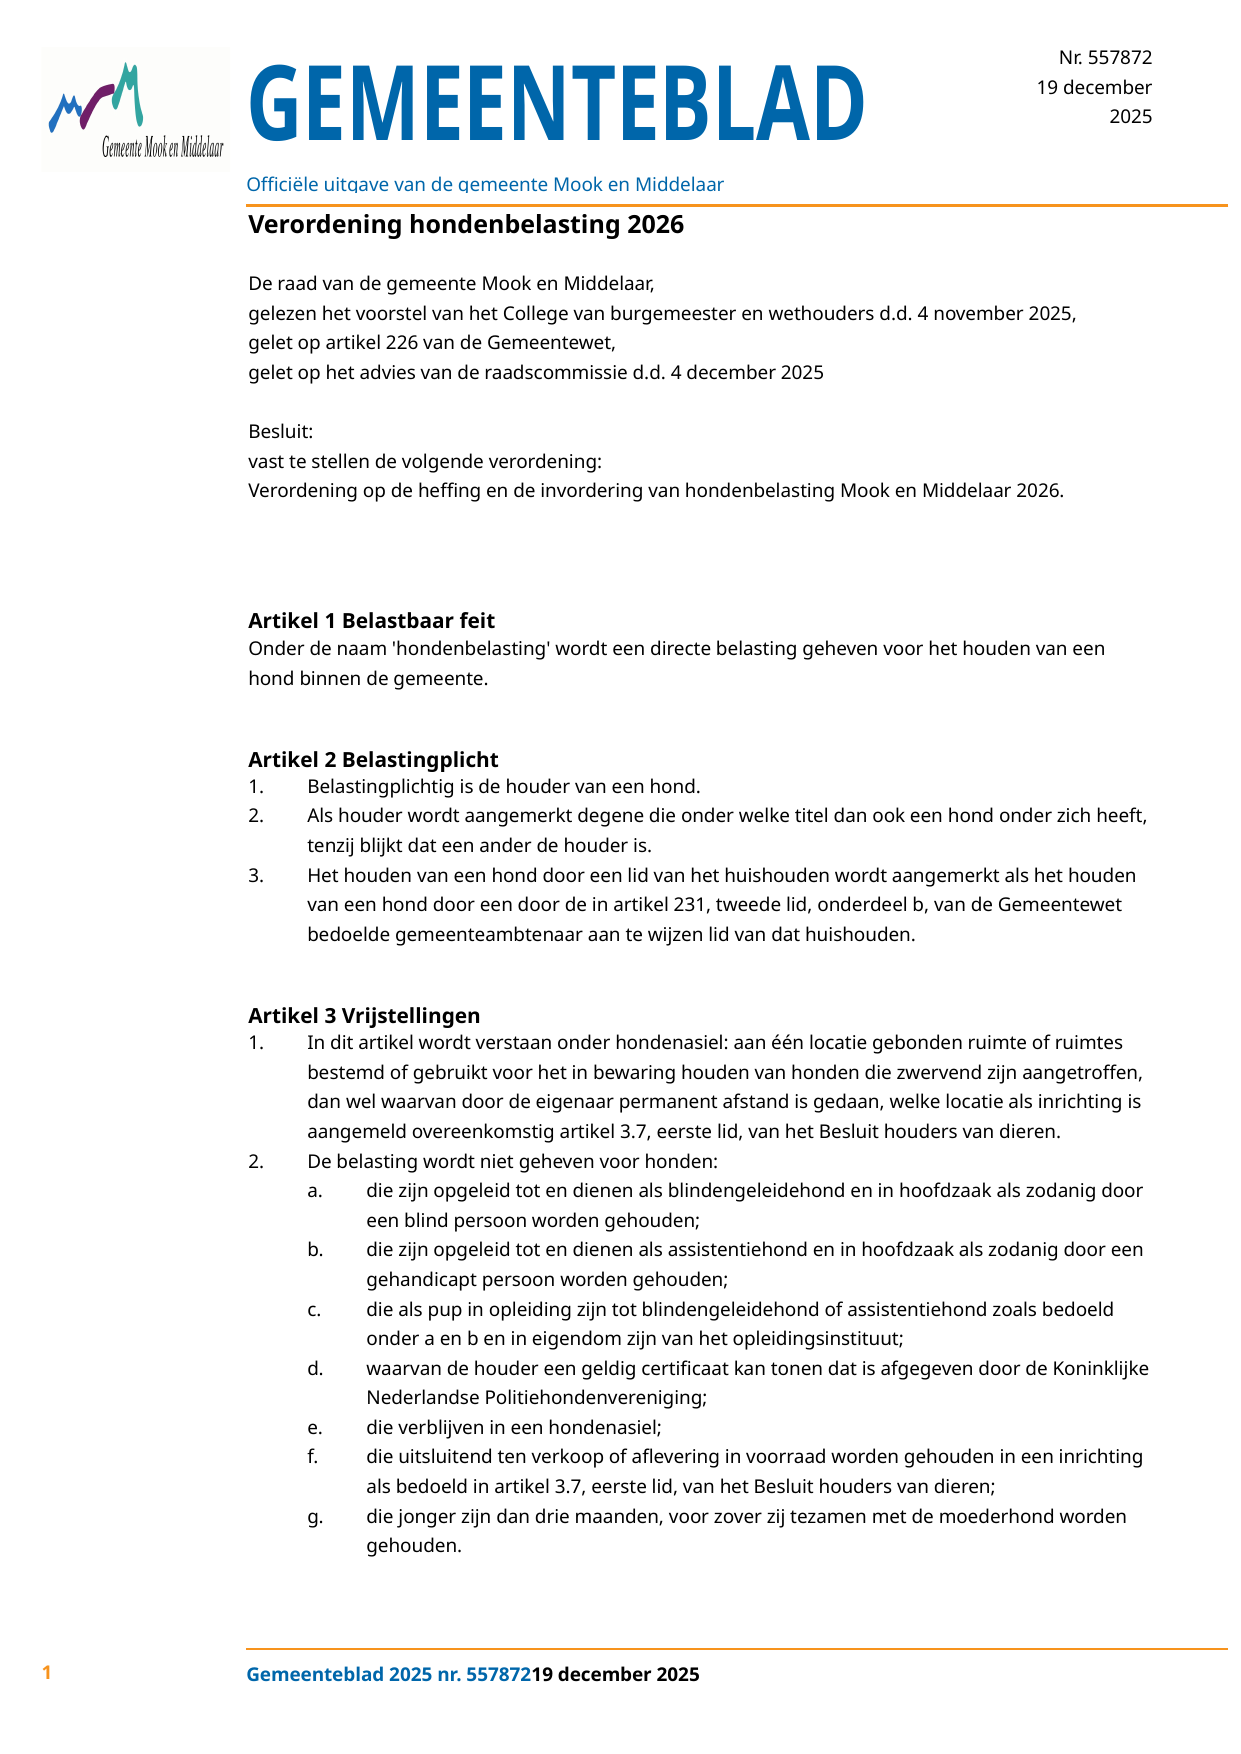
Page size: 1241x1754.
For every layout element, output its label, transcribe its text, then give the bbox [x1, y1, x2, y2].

text gelezen het voorstel van het College van burgemeester en wethouders d.d. 4 november 2025, [248, 300, 1152, 326]
list Belastingplichtig is de houder van een hond. [248, 773, 1152, 799]
list die jonger zijn dan drie maanden, voor zover zij tezamen met de moederhond worden gehouden. [307, 1503, 1152, 1558]
list die verblijven in een hondenasiel; [307, 1414, 1152, 1440]
text gelet op artikel 226 van de Gemeentewet, [248, 329, 1152, 355]
text Verordening hondenbelasting 2026 [248, 207, 1152, 241]
list die uitsluitend ten verkoop of aflevering in voorraad worden gehouden in een inrichting als bedoeld in artikel 3.7, eerste lid, van het Besluit houders van dieren; [307, 1444, 1152, 1499]
text Onder de naam 'hondenbelasting' wordt een directe belasting geheven voor het houden van een hond binnen de gemeente. [248, 635, 1152, 690]
text De raad van de gemeente Mook en Middelaar, [248, 270, 1152, 296]
text Verordening op de heffing en de invordering van hondenbelasting Mook en Middelaar 2026. [248, 477, 1152, 503]
text Artikel 1 Belastbaar feit [248, 607, 1152, 635]
text Artikel 2 Belastingplicht [248, 745, 1152, 773]
text gelet op het advies van de raadscommissie d.d. 4 december 2025 [248, 359, 1152, 385]
text Artikel 3 Vrijstellingen [248, 1001, 1152, 1029]
text vast te stellen de volgende verordening: [248, 448, 1152, 473]
list die zijn opgeleid tot en dienen als assistentiehond en in hoofdzaak als zodanig door een gehandicapt persoon worden gehouden; [307, 1237, 1152, 1292]
text Besluit: [248, 418, 1152, 444]
list die als pup in opleiding zijn tot blindengeleidehond of assistentiehond zoals bedoeld onder a en b en in eigendom zijn van het opleidingsinstituut; [307, 1296, 1152, 1351]
list Als houder wordt aangemerkt degene die onder welke titel dan ook een hond onder zich heeft, tenzij blijkt dat een ander de houder is. [248, 803, 1152, 858]
list Het houden van een hond door een lid van het huishouden wordt aangemerkt als het houden van een hond door een door de in artikel 231, tweede lid, onderdeel b, van de Gemeentewet bedoelde gemeenteambtenaar aan te wijzen lid van dat huishouden. [248, 862, 1152, 947]
picture [41, 47, 231, 172]
list In dit artikel wordt verstaan onder hondenasiel: aan één locatie gebonden ruimte of ruimtes bestemd of gebruikt voor het in bewaring houden van honden die zwervend zijn aangetroffen, dan wel waarvan door de eigenaar permanent afstand is gedaan, welke locatie als inrichting is aangemeld overeenkomstig artikel 3.7, eerste lid, van het Besluit houders van dieren. [248, 1029, 1152, 1144]
list De belasting wordt niet geheven voor honden: [248, 1148, 1152, 1173]
list waarvan de houder een geldig certificaat kan tonen dat is afgegeven door de Koninklijke Nederlandse Politiehondenvereniging; [307, 1355, 1152, 1410]
list die zijn opgeleid tot en dienen als blindengeleidehond en in hoofdzaak als zodanig door een blind persoon worden gehouden; [307, 1177, 1152, 1233]
